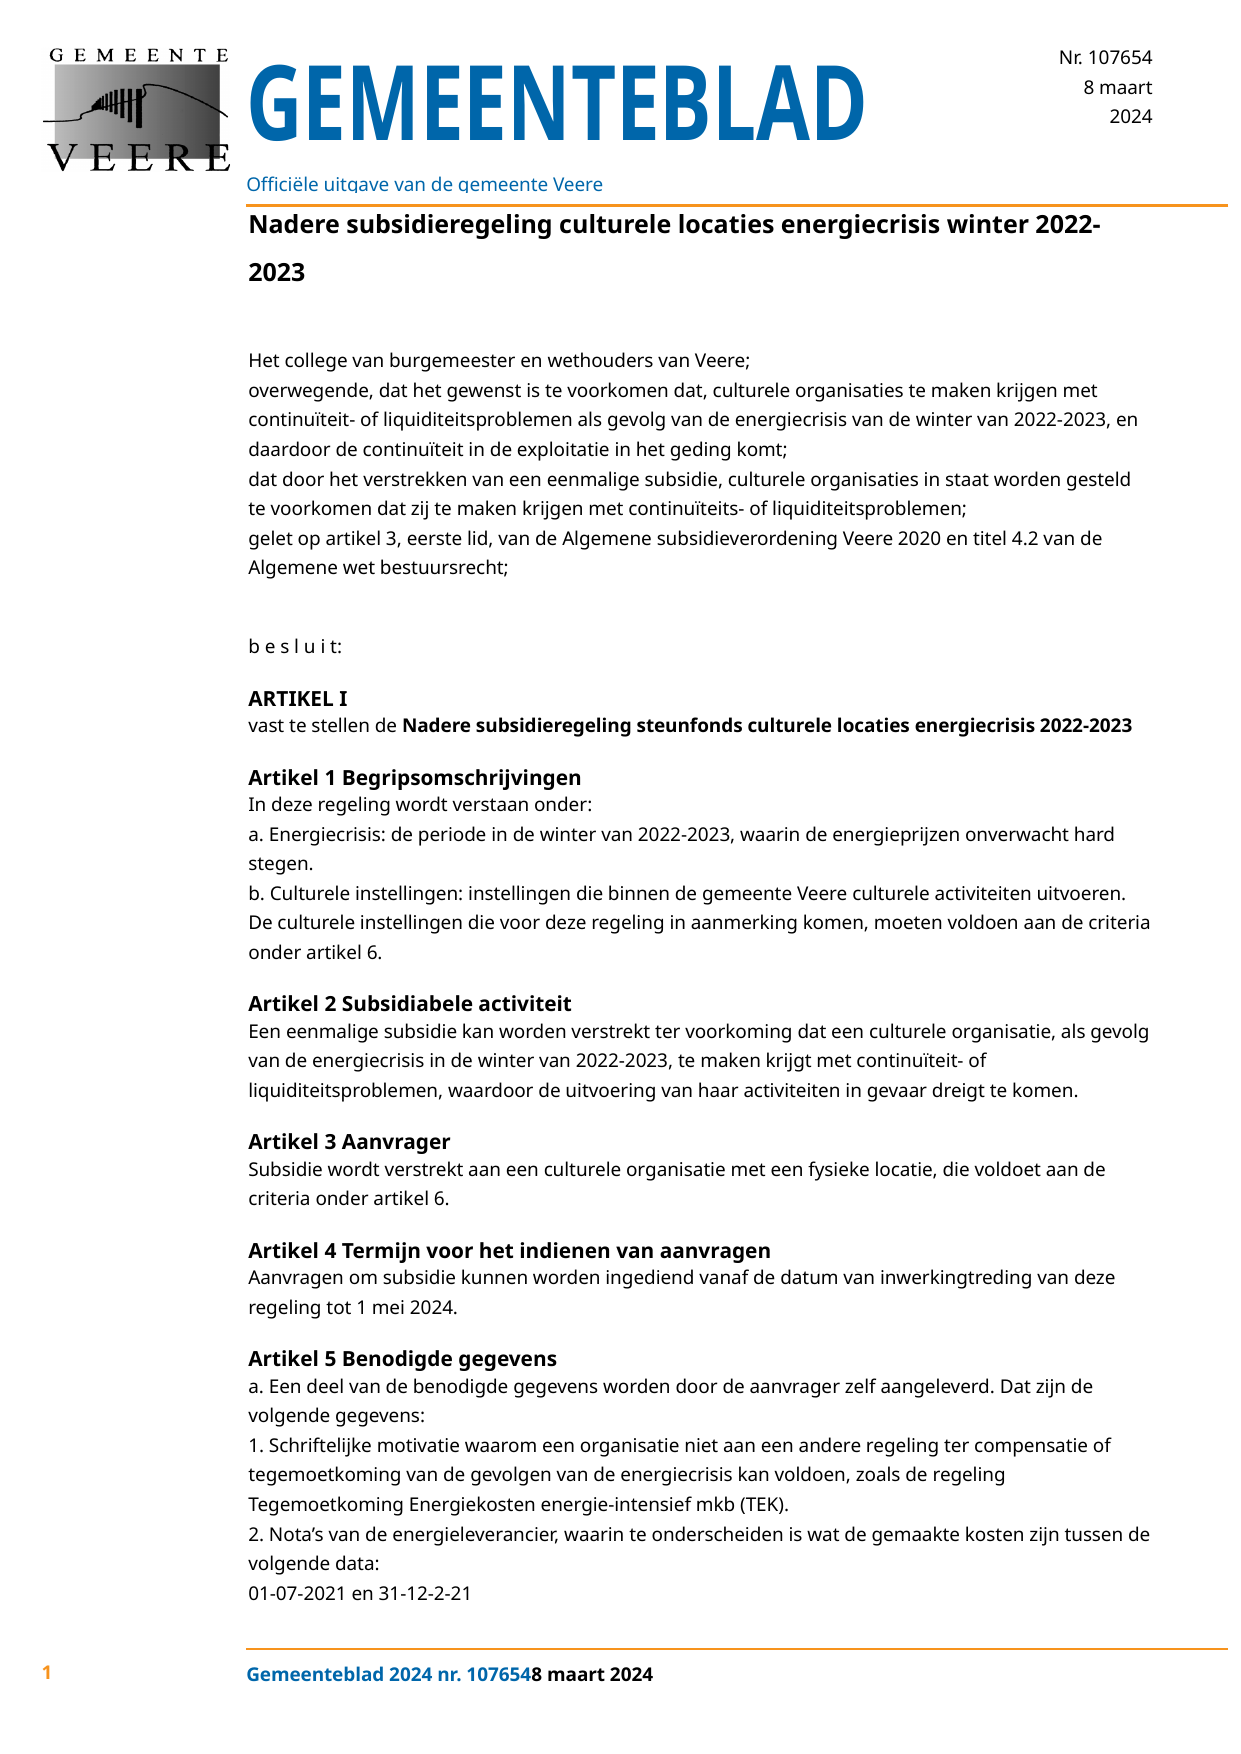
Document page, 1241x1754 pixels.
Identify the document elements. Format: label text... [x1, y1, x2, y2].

text Subsidie wordt verstrekt aan een culturele organisatie met een fysieke locatie, die voldoet aan de criteria onder artikel 6. [248, 1156, 1152, 1211]
text Artikel 2 Subsidiabele activiteit [248, 989, 1152, 1018]
text b. Culturele instellingen: instellingen die binnen de gemeente Veere culturele activiteiten uitvoeren. De culturele instellingen die voor deze regeling in aanmerking komen, moeten voldoen aan de criteria onder artikel 6. [248, 880, 1152, 965]
text overwegende, dat het gewenst is te voorkomen dat, culturele organisaties te maken krijgen met continuïteit- of liquiditeitsproblemen als gevolg van de energiecrisis van de winter van 2022-2023, en daardoor de continuïteit in de exploitatie in het geding komt; [248, 377, 1152, 462]
text a. Een deel van de benodigde gegevens worden door de aanvrager zelf aangeleverd. Dat zijn de volgende gegevens: [248, 1373, 1152, 1428]
text vast te stellen de Nadere subsidieregeling steunfonds culturele locaties energiecrisis 2022-2023 [248, 712, 1152, 738]
text Artikel 1 Begripsomschrijvingen [248, 763, 1152, 791]
text Nadere subsidieregeling culturele locaties energiecrisis winter 2022-2023 [248, 207, 1152, 288]
text 01-07-2021 en 31-12-2-21 [248, 1580, 1152, 1606]
text 1. Schriftelijke motivatie waarom een organisatie niet aan een andere regeling ter compensatie of tegemoetkoming van de gevolgen van de energiecrisis kan voldoen, zoals de regeling Tegemoetkoming Energiekosten energie-intensief mkb (TEK). [248, 1432, 1152, 1517]
text gelet op artikel 3, eerste lid, van de Algemene subsidieverordening Veere 2020 en titel 4.2 van de Algemene wet bestuursrecht; [248, 525, 1152, 580]
text Een eenmalige subsidie kan worden verstrekt ter voorkoming dat een culturele organisatie, als gevolg van de energiecrisis in de winter van 2022-2023, te maken krijgt met continuïteit- of liquiditeitsproblemen, waardoor de uitvoering van haar activiteiten in gevaar dreigt te komen. [248, 1018, 1152, 1103]
text dat door het verstrekken van een eenmalige subsidie, culturele organisaties in staat worden gesteld te voorkomen dat zij te maken krijgen met continuïteits- of liquiditeitsproblemen; [248, 466, 1152, 521]
picture [41, 47, 231, 172]
text Het college van burgemeester en wethouders van Veere; [248, 347, 1152, 373]
text In deze regeling wordt verstaan onder: [248, 791, 1152, 817]
text Aanvragen om subsidie kunnen worden ingediend vanaf de datum van inwerkingtreding van deze regeling tot 1 mei 2024. [248, 1264, 1152, 1320]
text Artikel 3 Aanvrager [248, 1127, 1152, 1156]
text a. Energiecrisis: de periode in de winter van 2022-2023, waarin de energieprijzen onverwacht hard stegen. [248, 821, 1152, 876]
text 2. Nota’s van de energieleverancier, waarin te onderscheiden is wat de gemaakte kosten zijn tussen de volgende data: [248, 1521, 1152, 1576]
text ARTIKEL I [248, 684, 1152, 712]
text Artikel 4 Termijn voor het indienen van aanvragen [248, 1236, 1152, 1264]
text Artikel 5 Benodigde gegevens [248, 1344, 1152, 1373]
text b e s l u i t: [248, 633, 1152, 659]
